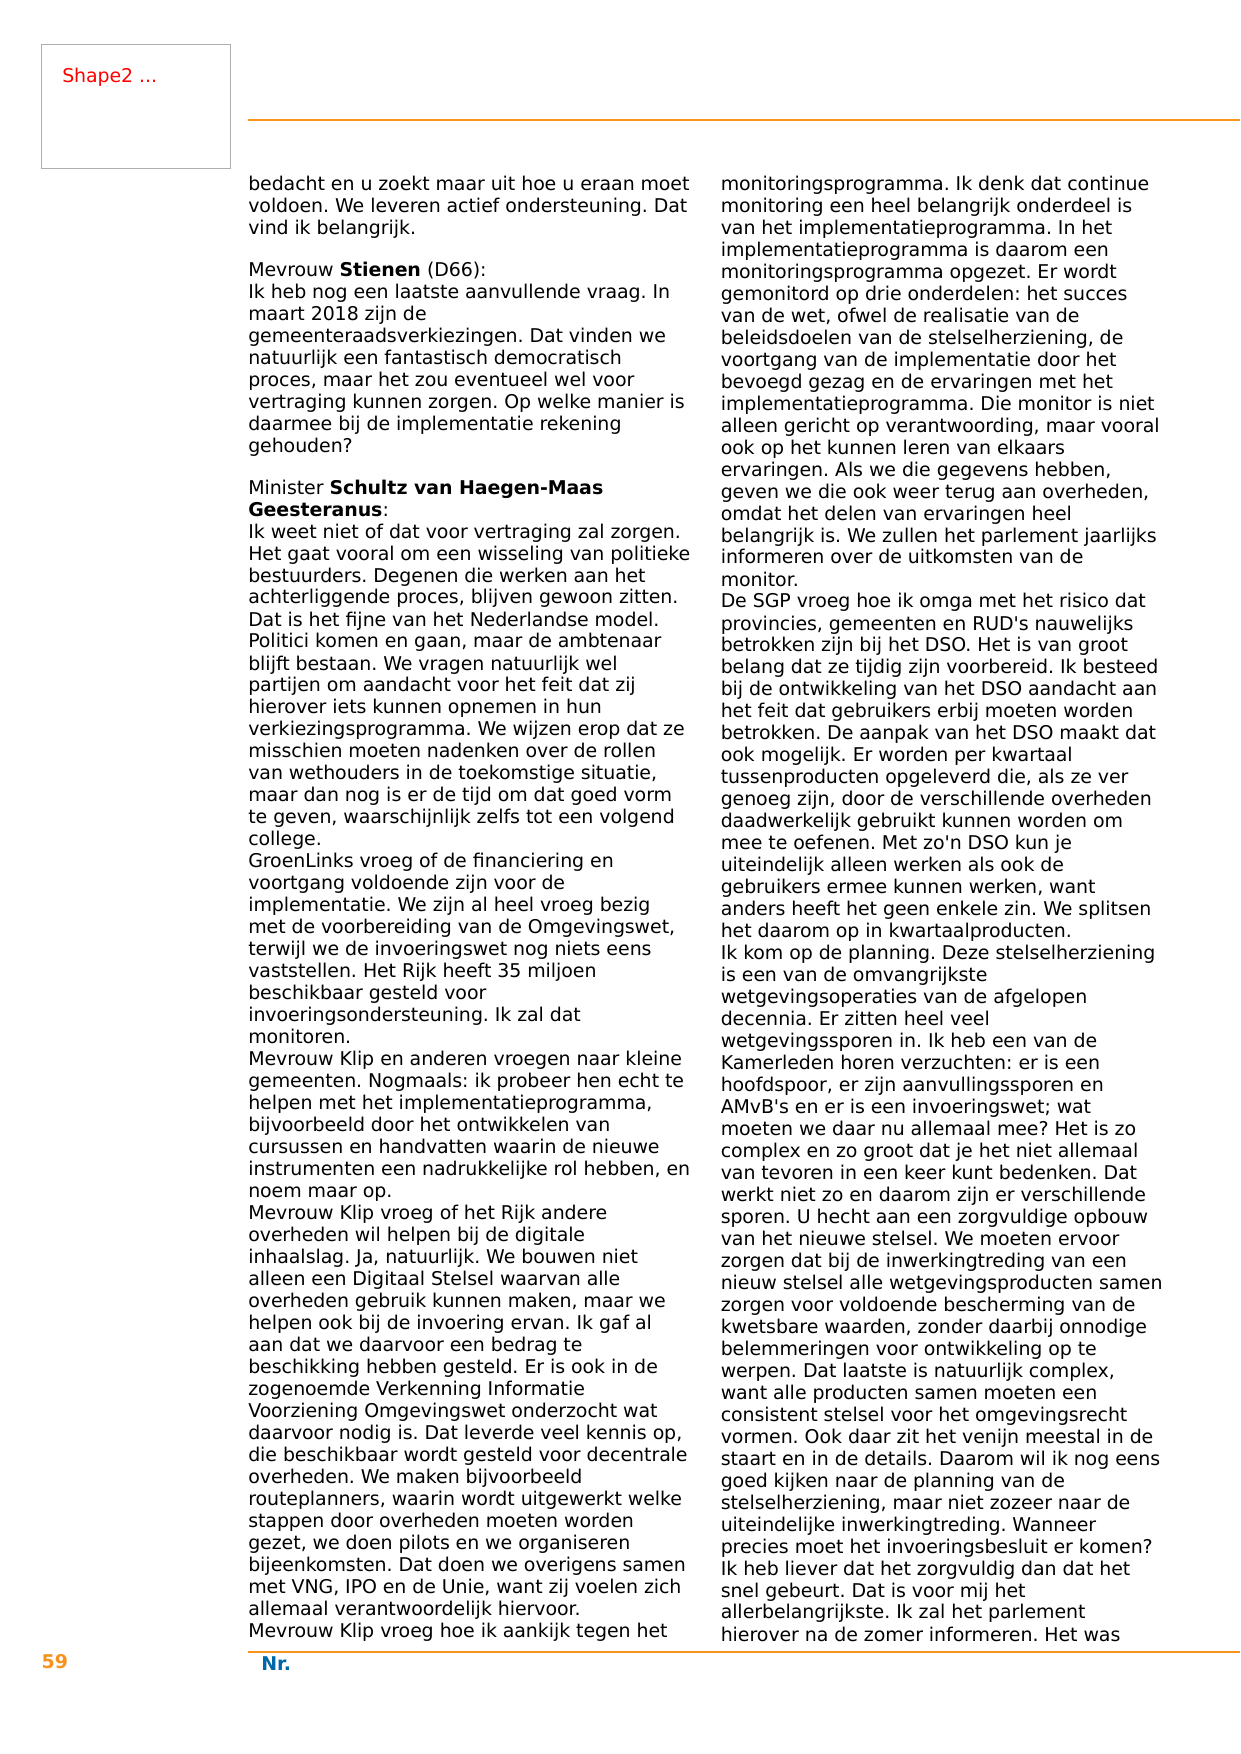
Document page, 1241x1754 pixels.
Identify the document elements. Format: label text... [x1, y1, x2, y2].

text bedacht en u zoekt maar uit hoe u eraan moet voldoen. We leveren actief ondersteuning. Dat vind ik belangrijk. [248, 173, 691, 239]
text GroenLinks vroeg of de financiering en voortgang voldoende zijn voor de implementatie. We zijn al heel vroeg bezig met de voorbereiding van de Omgevingswet, terwijl we de invoeringswet nog niets eens vaststellen. Het Rijk heeft 35 miljoen beschikbaar gesteld voor invoeringsondersteuning. Ik zal dat monitoren. [248, 850, 691, 1048]
text Minister Schultz van Haegen-Maas Geesteranus: [248, 477, 691, 521]
text Ik heb nog een laatste aanvullende vraag. In maart 2018 zijn de gemeenteraadsverkiezingen. Dat vinden we natuurlijk een fantastisch democratisch proces, maar het zou eventueel wel voor vertraging kunnen zorgen. Op welke manier is daarmee bij de implementatie rekening gehouden? [248, 281, 691, 457]
text Mevrouw Klip vroeg hoe ik aankijk tegen het [248, 1619, 691, 1641]
text Mevrouw Klip vroeg of het Rijk andere overheden wil helpen bij de digitale inhaalslag. Ja, natuurlijk. We bouwen niet alleen een Digitaal Stelsel waarvan alle overheden gebruik kunnen maken, maar we helpen ook bij de invoering ervan. Ik gaf al aan dat we daarvoor een bedrag te beschikking hebben gesteld. Er is ook in de zogenoemde Verkenning Informatie Voorziening Omgevingswet onderzocht wat daarvoor nodig is. Dat leverde veel kennis op, die beschikbaar wordt gesteld voor decentrale overheden. We maken bijvoorbeeld routeplanners, waarin wordt uitgewerkt welke stappen door overheden moeten worden gezet, we doen pilots en we organiseren bijeenkomsten. Dat doen we overigens samen met VNG, IPO en de Unie, want zij voelen zich allemaal verantwoordelijk hiervoor. [248, 1202, 691, 1619]
text monitoringsprogramma. Ik denk dat continue monitoring een heel belangrijk onderdeel is van het implementatieprogramma. In het implementatieprogramma is daarom een monitoringsprogramma opgezet. Er wordt gemonitord op drie onderdelen: het succes van de wet, ofwel de realisatie van de beleidsdoelen van de stelselherziening, de voortgang van de implementatie door het bevoegd gezag en de ervaringen met het implementatieprogramma. Die monitor is niet alleen gericht op verantwoording, maar vooral ook op het kunnen leren van elkaars ervaringen. Als we die gegevens hebben, geven we die ook weer terug aan overheden, omdat het delen van ervaringen heel belangrijk is. We zullen het parlement jaarlijks informeren over de uitkomsten van de monitor. [721, 173, 1163, 590]
text Mevrouw Stienen (D66): [248, 259, 691, 281]
text De SGP vroeg hoe ik omga met het risico dat provincies, gemeenten en RUD's nauwelijks betrokken zijn bij het DSO. Het is van groot belang dat ze tijdig zijn voorbereid. Ik besteed bij de ontwikkeling van het DSO aandacht aan het feit dat gebruikers erbij moeten worden betrokken. De aanpak van het DSO maakt dat ook mogelijk. Er worden per kwartaal tussenproducten opgeleverd die, als ze ver genoeg zijn, door de verschillende overheden daadwerkelijk gebruikt kunnen worden om mee te oefenen. Met zo'n DSO kun je uiteindelijk alleen werken als ook de gebruikers ermee kunnen werken, want anders heeft het geen enkele zin. We splitsen het daarom op in kwartaalproducten. [721, 590, 1163, 942]
text Mevrouw Klip en anderen vroegen naar kleine gemeenten. Nogmaals: ik probeer hen echt te helpen met het implementatieprogramma, bijvoorbeeld door het ontwikkelen van cursussen en handvatten waarin de nieuwe instrumenten een nadrukkelijke rol hebben, en noem maar op. [248, 1048, 691, 1202]
text Ik weet niet of dat voor vertraging zal zorgen. Het gaat vooral om een wisseling van politieke bestuurders. Degenen die werken aan het achterliggende proces, blijven gewoon zitten. Dat is het fijne van het Nederlandse model. Politici komen en gaan, maar de ambtenaar blijft bestaan. We vragen natuurlijk wel partijen om aandacht voor het feit dat zij hierover iets kunnen opnemen in hun verkiezingsprogramma. We wijzen erop dat ze misschien moeten nadenken over de rollen van wethouders in de toekomstige situatie, maar dan nog is er de tijd om dat goed vorm te geven, waarschijnlijk zelfs tot een volgend college. [248, 521, 691, 850]
text Ik kom op de planning. Deze stelselherziening is een van de omvangrijkste wetgevingsoperaties van de afgelopen decennia. Er zitten heel veel wetgevingssporen in. Ik heb een van de Kamerleden horen verzuchten: er is een hoofdspoor, er zijn aanvullingssporen en AMvB's en er is een invoeringswet; wat moeten we daar nu allemaal mee? Het is zo complex en zo groot dat je het niet allemaal van tevoren in een keer kunt bedenken. Dat werkt niet zo en daarom zijn er verschillende sporen. U hecht aan een zorgvuldige opbouw van het nieuwe stelsel. We moeten ervoor zorgen dat bij de inwerkingtreding van een nieuw stelsel alle wetgevingsproducten samen zorgen voor voldoende bescherming van de kwetsbare waarden, zonder daarbij onnodige belemmeringen voor ontwikkeling op te werpen. Dat laatste is natuurlijk complex, want alle producten samen moeten een consistent stelsel voor het omgevingsrecht vormen. Ook daar zit het venijn meestal in de staart en in de details. Daarom wil ik nog eens goed kijken naar de planning van de stelselherziening, maar niet zozeer naar de uiteindelijke inwerkingtreding. Wanneer precies moet het invoeringsbesluit er komen? Ik heb liever dat het zorgvuldig dan dat het snel gebeurt. Dat is voor mij het allerbelangrijkste. Ik zal het parlement hierover na de zomer informeren. Het was [721, 942, 1163, 1645]
